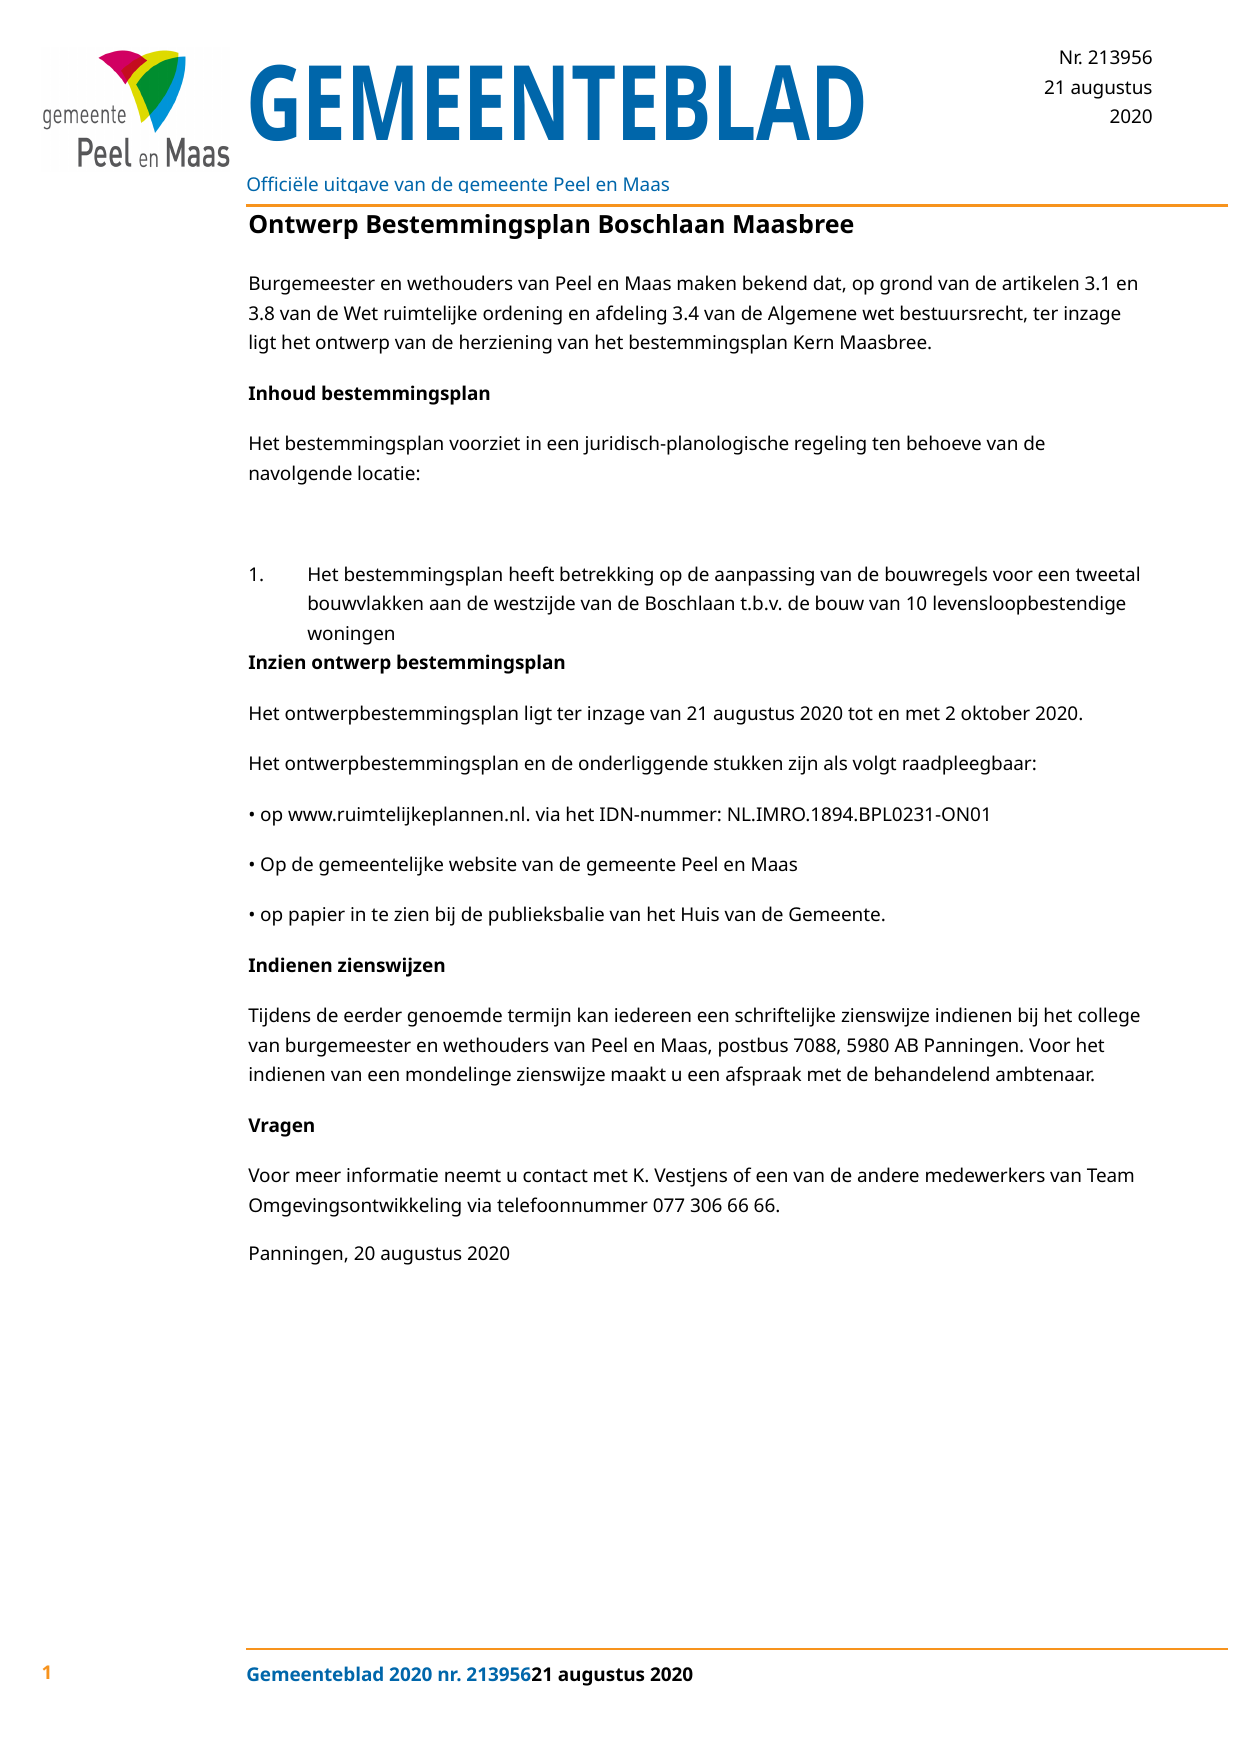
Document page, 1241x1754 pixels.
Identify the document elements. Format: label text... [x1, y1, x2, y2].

text Panningen, 20 augustus 2020 [248, 1240, 1152, 1266]
text Tijdens de eerder genoemde termijn kan iedereen een schriftelijke zienswijze indienen bij het college van burgemeester en wethouders van Peel en Maas, postbus 7088, 5980 AB Panningen. Voor het indienen van een mondelinge zienswijze maakt u een afspraak met de behandelend ambtenaar. [248, 1002, 1152, 1087]
text Indienen zienswijzen [248, 952, 1152, 978]
text Inhoud bestemmingsplan [248, 380, 1152, 406]
text Burgemeester en wethouders van Peel en Maas maken bekend dat, op grond van de artikelen 3.1 en 3.8 van de Wet ruimtelijke ordening en afdeling 3.4 van de Algemene wet bestuursrecht, ter inzage ligt het ontwerp van de herziening van het bestemmingsplan Kern Maasbree. [248, 270, 1152, 355]
list Het bestemmingsplan heeft betrekking op de aanpassing van de bouwregels voor een tweetal bouwvlakken aan de westzijde van de Boschlaan t.b.v. de bouw van 10 levensloopbestendige woningen [248, 561, 1152, 646]
text Vragen [248, 1112, 1152, 1138]
text Ontwerp Bestemmingsplan Boschlaan Maasbree [248, 207, 1152, 241]
picture [41, 47, 231, 172]
text Voor meer informatie neemt u contact met K. Vestjens of een van de andere medewerkers van Team Omgevingsontwikkeling via telefoonnummer 077 306 66 66. [248, 1162, 1152, 1218]
text • op www.ruimtelijkeplannen.nl. via het IDN-nummer: NL.IMRO.1894.BPL0231-ON01 [248, 801, 1152, 826]
text Het ontwerpbestemmingsplan ligt ter inzage van 21 augustus 2020 tot en met 2 oktober 2020. [248, 700, 1152, 726]
text Het bestemmingsplan voorziet in een juridisch-planologische regeling ten behoeve van de navolgende locatie: [248, 430, 1152, 486]
text Het ontwerpbestemmingsplan en de onderliggende stukken zijn als volgt raadpleegbaar: [248, 750, 1152, 776]
text • Op de gemeentelijke website van de gemeente Peel en Maas [248, 851, 1152, 877]
text Inzien ontwerp bestemmingsplan [248, 649, 1152, 675]
text • op papier in te zien bij de publieksbalie van het Huis van de Gemeente. [248, 902, 1152, 927]
